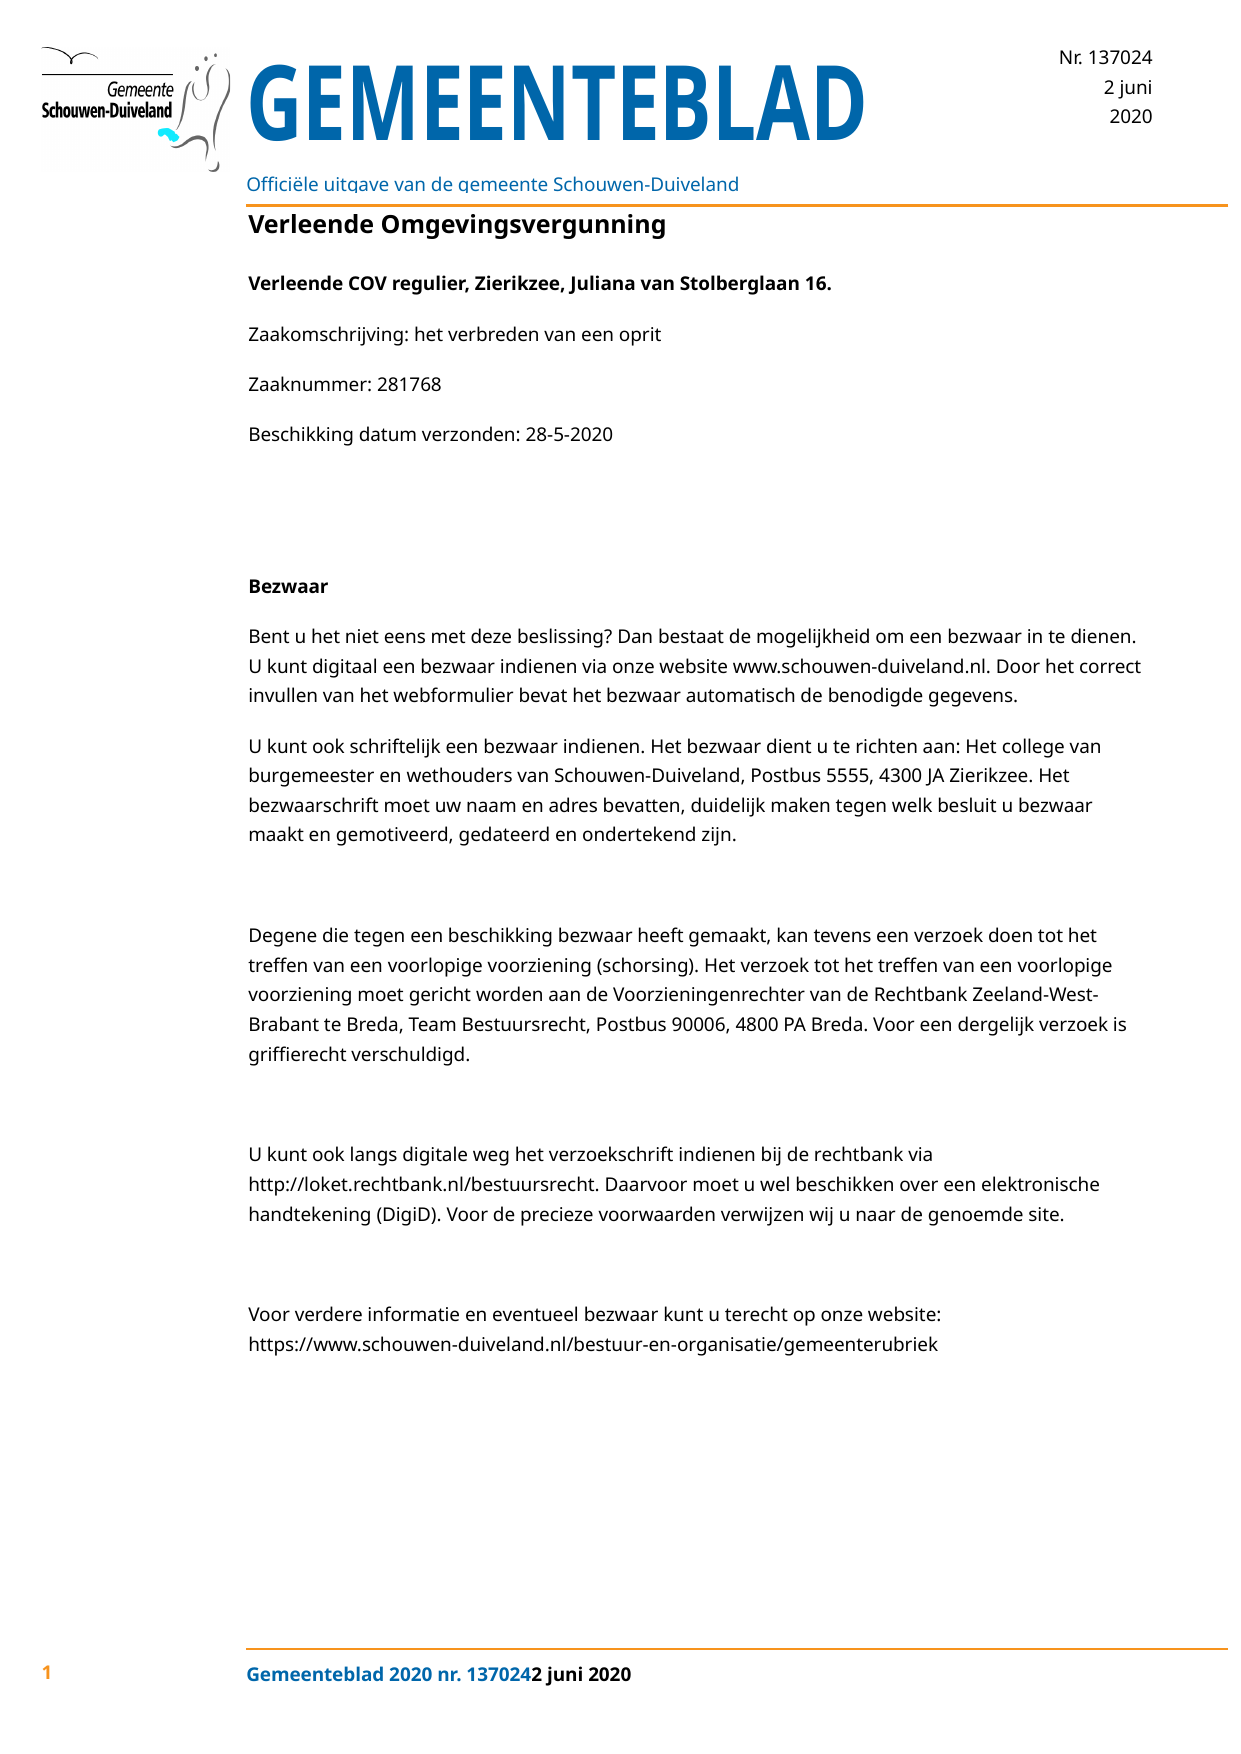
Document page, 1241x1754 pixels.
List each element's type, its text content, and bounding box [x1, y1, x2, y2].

text Bent u het niet eens met deze beslissing? Dan bestaat de mogelijkheid om een bezwaar in te dienen. U kunt digitaal een bezwaar indienen via onze website www.schouwen-duiveland.nl. Door het correct invullen van het webformulier bevat het bezwaar automatisch de benodigde gegevens. [248, 623, 1152, 708]
text Verleende COV regulier, Zierikzee, Juliana van Stolberglaan 16. [248, 270, 1152, 296]
text U kunt ook langs digitale weg het verzoekschrift indienen bij de rechtbank via http://loket.rechtbank.nl/bestuursrecht. Daarvoor moet u wel beschikken over een elektronische handtekening (DigiD). Voor de precieze voorwaarden verwijzen wij u naar de genoemde site. [248, 1142, 1152, 1226]
text U kunt ook schriftelijk een bezwaar indienen. Het bezwaar dient u te richten aan: Het college van burgemeester en wethouders van Schouwen-Duiveland, Postbus 5555, 4300 JA Zierikzee. Het bezwaarschrift moet uw naam en adres bevatten, duidelijk maken tegen welk besluit u bezwaar maakt en gemotiveerd, gedateerd en ondertekend zijn. [248, 733, 1152, 847]
text Zaaknummer: 281768 [248, 371, 1152, 397]
text Voor verdere informatie en eventueel bezwaar kunt u terecht op onze website: https://www.schouwen-duiveland.nl/bestuur-en-organisatie/gemeenterubriek [248, 1302, 1152, 1357]
text Degene die tegen een beschikking bezwaar heeft gemaakt, kan tevens een verzoek doen tot het treffen van een voorlopige voorziening (schorsing). Het verzoek tot het treffen van een voorlopige voorziening moet gericht worden aan de Voorzieningenrechter van de Rechtbank Zeeland-West-Brabant te Breda, Team Bestuursrecht, Postbus 90006, 4800 PA Breda. Voor een dergelijk verzoek is griffierecht verschuldigd. [248, 922, 1152, 1066]
text Beschikking datum verzonden: 28-5-2020 [248, 422, 1152, 447]
picture [41, 47, 231, 172]
text Bezwaar [248, 573, 1152, 598]
text Verleende Omgevingsvergunning [248, 207, 1152, 241]
text Zaakomschrijving: het verbreden van een oprit [248, 321, 1152, 346]
